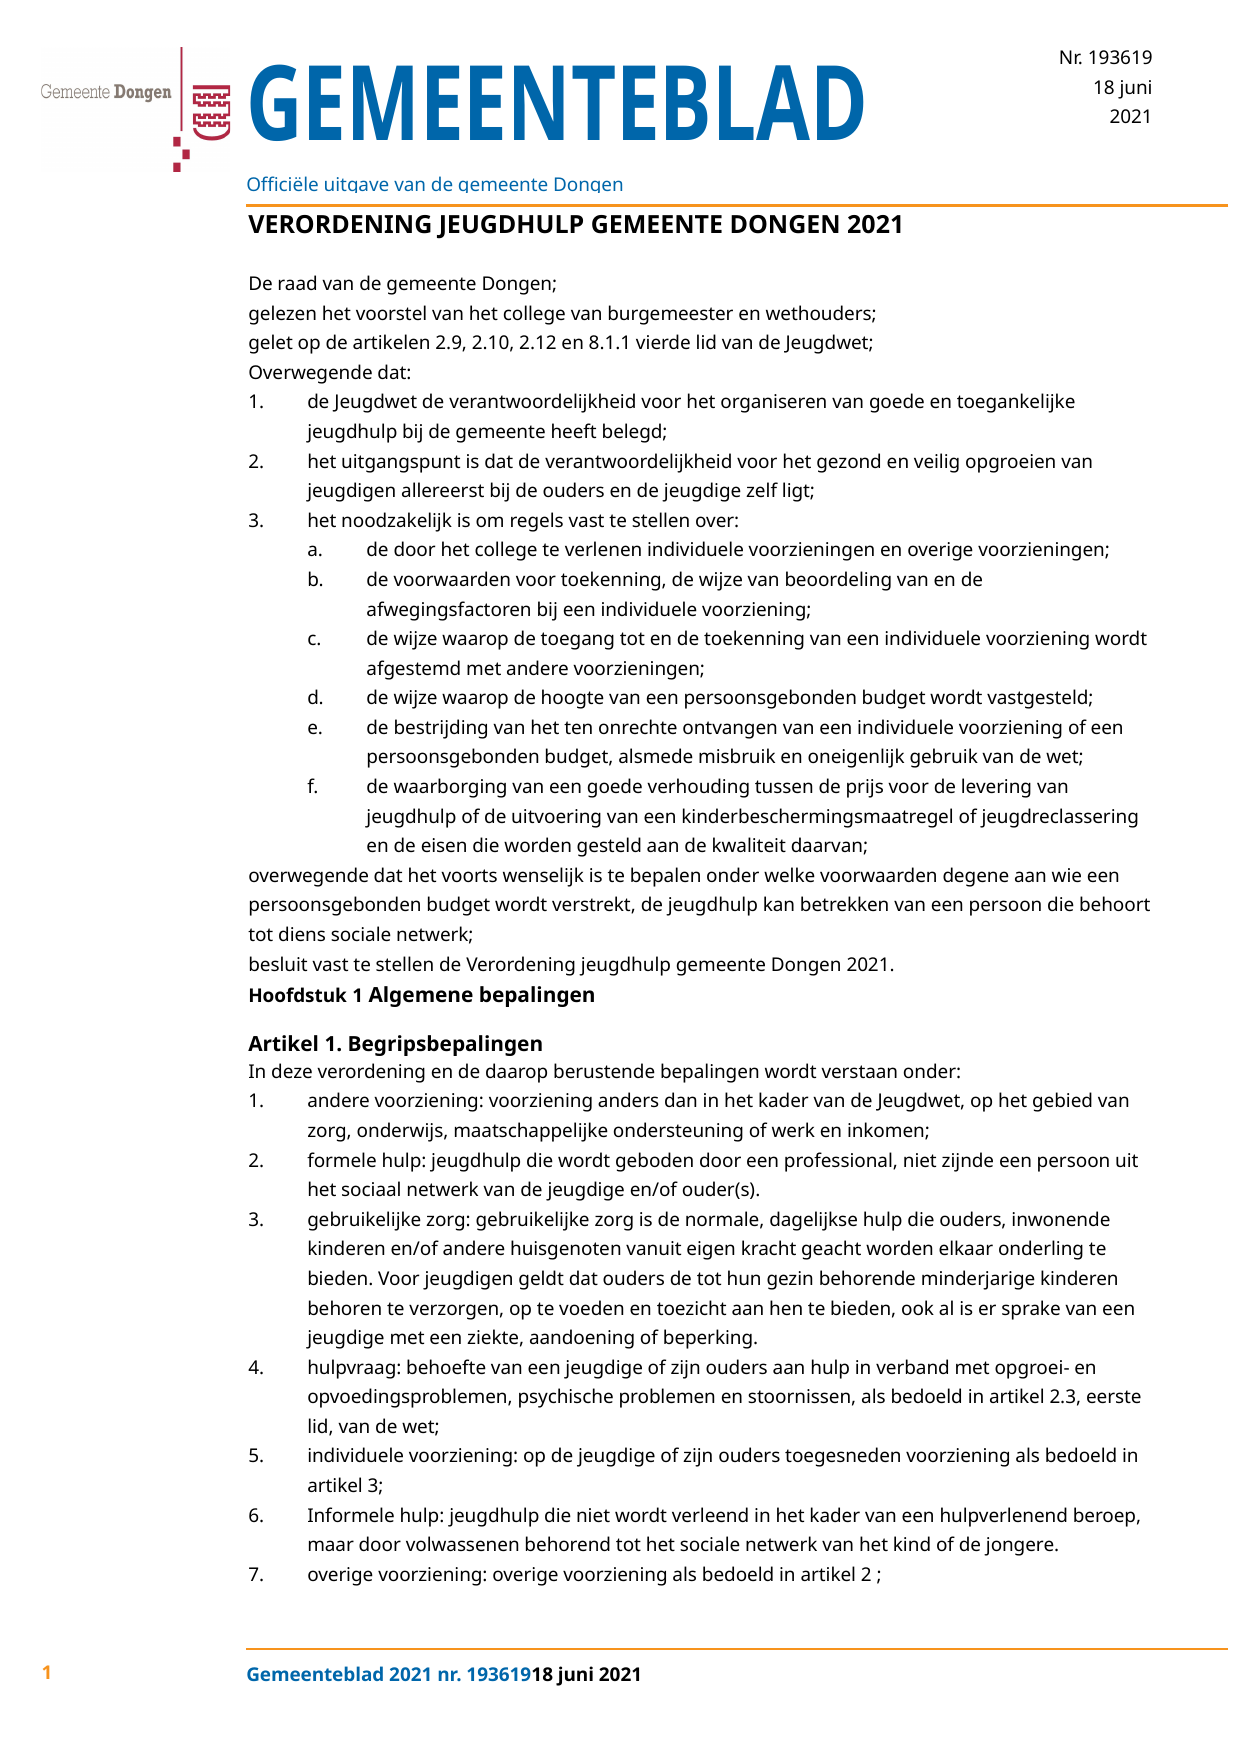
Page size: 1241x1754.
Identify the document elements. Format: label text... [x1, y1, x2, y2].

list hulpvraag: behoefte van een jeugdige of zijn ouders aan hulp in verband met opgroei- en opvoedingsproblemen, psychische problemen en stoornissen, als bedoeld in artikel 2.3, eerste lid, van de wet; [248, 1354, 1152, 1439]
text gelet op de artikelen 2.9, 2.10, 2.12 en 8.1.1 vierde lid van de Jeugdwet; [248, 329, 1152, 355]
list gebruikelijke zorg: gebruikelijke zorg is de normale, dagelijkse hulp die ouders, inwonende kinderen en/of andere huisgenoten vanuit eigen kracht geacht worden elkaar onderling te bieden. Voor jeugdigen geldt dat ouders de tot hun gezin behorende minderjarige kinderen behoren te verzorgen, op te voeden en toezicht aan hen te bieden, ook al is er sprake van een jeugdige met een ziekte, aandoening of beperking. [248, 1206, 1152, 1350]
list individuele voorziening: op de jeugdige of zijn ouders toegesneden voorziening als bedoeld in artikel 3; [248, 1443, 1152, 1498]
list de voorwaarden voor toekenning, de wijze van beoordeling van en de afwegingsfactoren bij een individuele voorziening; [307, 566, 1152, 621]
text Hoofdstuk 1 Algemene bepalingen [248, 980, 1152, 1009]
text In deze verordening en de daarop berustende bepalingen wordt verstaan onder: [248, 1058, 1152, 1084]
text gelezen het voorstel van het college van burgemeester en wethouders; [248, 300, 1152, 326]
text VERORDENING JEUGDHULP GEMEENTE DONGEN 2021 [248, 207, 1152, 241]
list andere voorziening: voorziening anders dan in het kader van de Jeugdwet, op het gebied van zorg, onderwijs, maatschappelijke ondersteuning of werk en inkomen; [248, 1088, 1152, 1143]
list formele hulp: jeugdhulp die wordt geboden door een professional, niet zijnde een persoon uit het sociaal netwerk van de jeugdige en/of ouder(s). [248, 1147, 1152, 1202]
text De raad van de gemeente Dongen; [248, 270, 1152, 296]
list het uitgangspunt is dat de verantwoordelijkheid voor het gezond en veilig opgroeien van jeugdigen allereerst bij de ouders en de jeugdige zelf ligt; [248, 448, 1152, 503]
text Overwegende dat: [248, 359, 1152, 385]
text besluit vast te stellen de Verordening jeugdhulp gemeente Dongen 2021. [248, 951, 1152, 976]
text overwegende dat het voorts wenselijk is te bepalen onder welke voorwaarden degene aan wie een persoonsgebonden budget wordt verstrekt, de jeugdhulp kan betrekken van een persoon die behoort tot diens sociale netwerk; [248, 862, 1152, 947]
list het noodzakelijk is om regels vast te stellen over: [248, 507, 1152, 533]
list overige voorziening: overige voorziening als bedoeld in artikel 2 ; [248, 1561, 1152, 1587]
list de wijze waarop de toegang tot en de toekenning van een individuele voorziening wordt afgestemd met andere voorzieningen; [307, 625, 1152, 681]
list Informele hulp: jeugdhulp die niet wordt verleend in het kader van een hulpverlenend beroep, maar door volwassenen behorend tot het sociale netwerk van het kind of de jongere. [248, 1502, 1152, 1557]
picture [41, 47, 231, 172]
list de bestrijding van het ten onrechte ontvangen van een individuele voorziening of een persoonsgebonden budget, alsmede misbruik en oneigenlijk gebruik van de wet; [307, 714, 1152, 769]
text Artikel 1. Begripsbepalingen [248, 1029, 1152, 1058]
list de waarborging van een goede verhouding tussen de prijs voor de levering van jeugdhulp of de uitvoering van een kinderbeschermingsmaatregel of jeugdreclassering en de eisen die worden gesteld aan de kwaliteit daarvan; [307, 773, 1152, 858]
list de wijze waarop de hoogte van een persoonsgebonden budget wordt vastgesteld; [307, 684, 1152, 710]
list de door het college te verlenen individuele voorzieningen en overige voorzieningen; [307, 537, 1152, 562]
list de Jeugdwet de verantwoordelijkheid voor het organiseren van goede en toegankelijke jeugdhulp bij de gemeente heeft belegd; [248, 389, 1152, 444]
